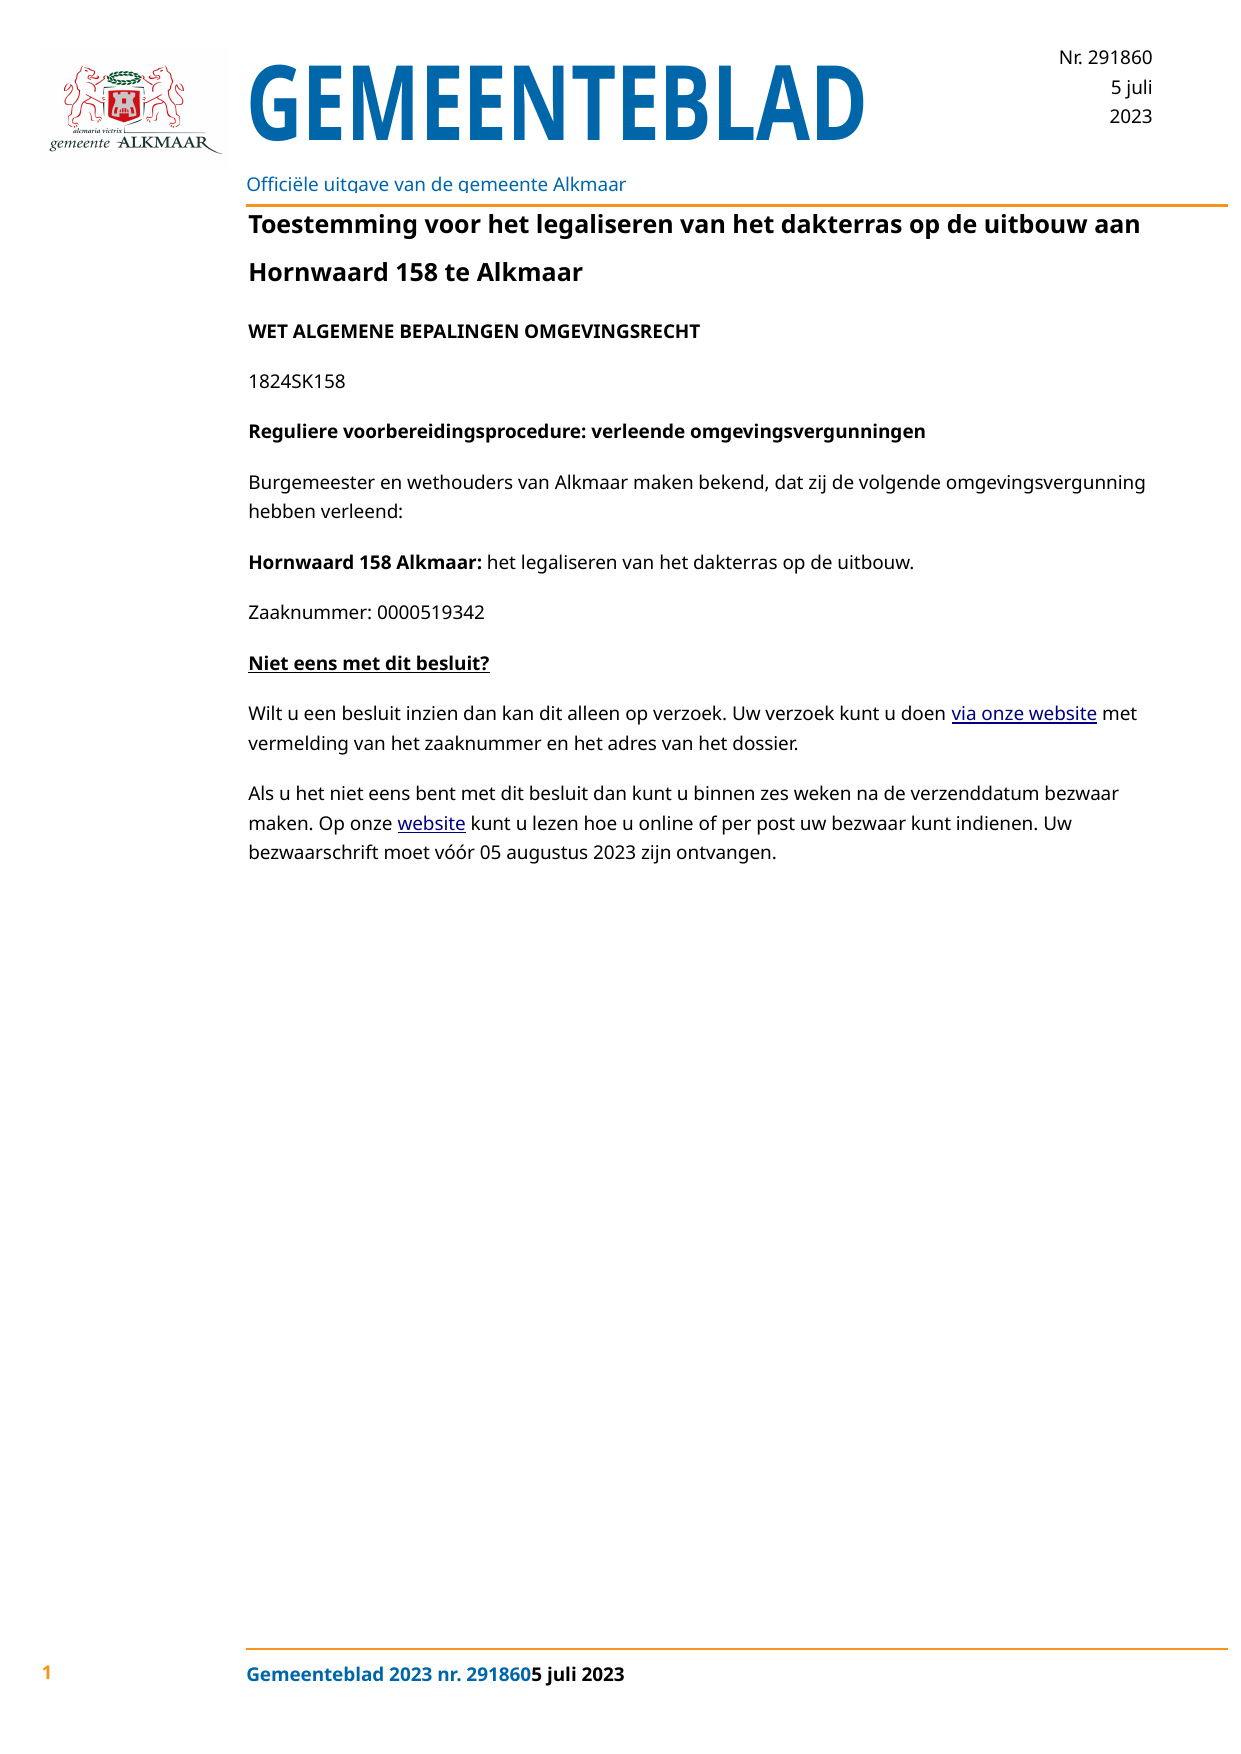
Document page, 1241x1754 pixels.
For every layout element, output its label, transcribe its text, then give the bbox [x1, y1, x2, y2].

text Toestemming voor het legaliseren van het dakterras op de uitbouw aan Hornwaard 158 te Alkmaar [248, 207, 1152, 288]
text WET ALGEMENE BEPALINGEN OMGEVINGSRECHT [248, 318, 1152, 344]
text 1824SK158 [248, 368, 1152, 394]
picture [41, 47, 231, 172]
text Zaaknummer: 0000519342 [248, 599, 1152, 625]
text Wilt u een besluit inzien dan kan dit alleen op verzoek. Uw verzoek kunt u doen via onze website met vermelding van het zaaknummer en het adres van het dossier. [248, 700, 1152, 756]
text Reguliere voorbereidingsprocedure: verleende omgevingsvergunningen [248, 419, 1152, 444]
text Hornwaard 158 Alkmaar: het legaliseren van het dakterras op de uitbouw. [248, 549, 1152, 575]
text Niet eens met dit besluit? [248, 650, 1152, 676]
text Burgemeester en wethouders van Alkmaar maken bekend, dat zij de volgende omgevingsvergunning hebben verleend: [248, 469, 1152, 524]
text Als u het niet eens bent met dit besluit dan kunt u binnen zes weken na de verzenddatum bezwaar maken. Op onze website kunt u lezen hoe u online of per post uw bezwaar kunt indienen. Uw bezwaarschrift moet vóór 05 augustus 2023 zijn ontvangen. [248, 780, 1152, 865]
